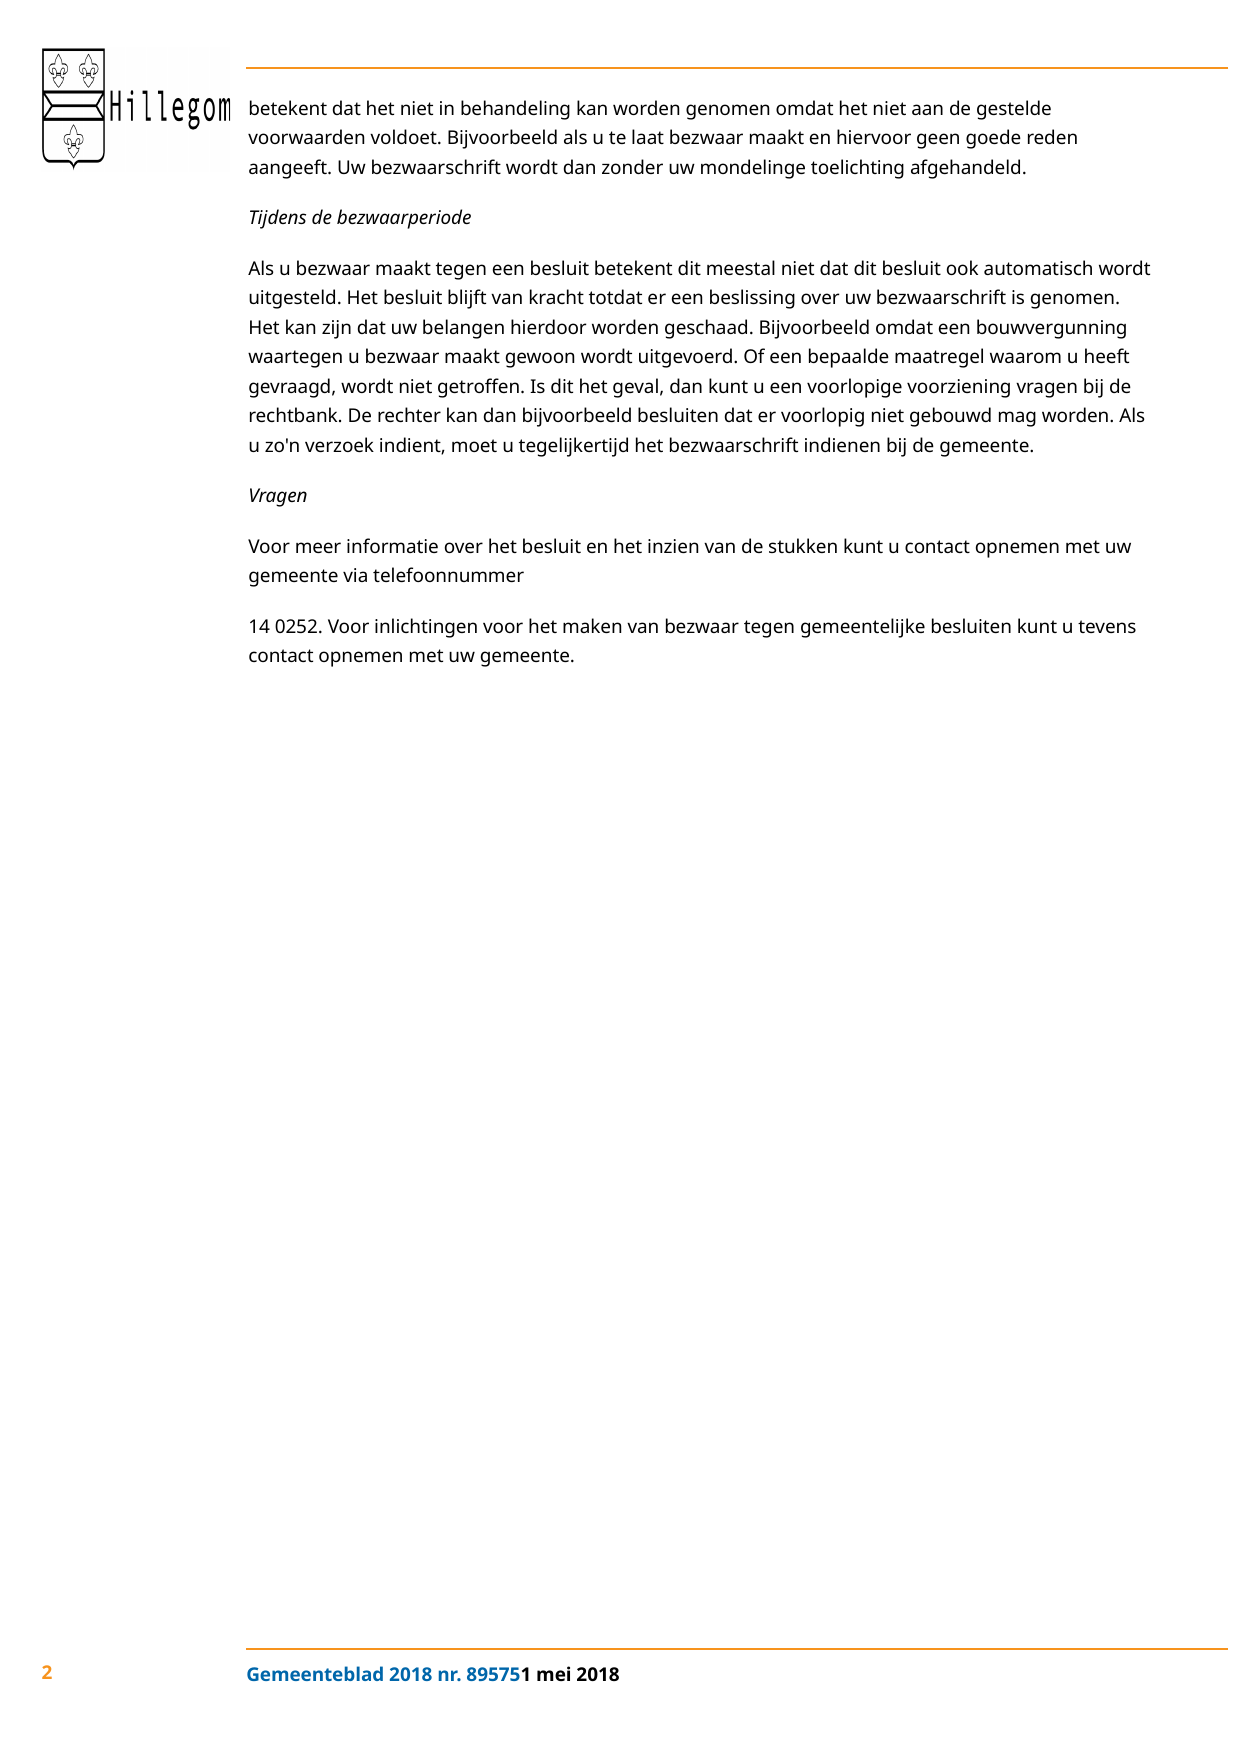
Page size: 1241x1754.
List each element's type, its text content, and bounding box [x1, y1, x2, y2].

text Vragen [248, 483, 1152, 508]
text Als u bezwaar maakt tegen een besluit betekent dit meestal niet dat dit besluit ook automatisch wordt uitgesteld. Het besluit blijft van kracht totdat er een beslissing over uw bezwaarschrift is genomen. Het kan zijn dat uw belangen hierdoor worden geschaad. Bijvoorbeeld omdat een bouwvergunning waartegen u bezwaar maakt gewoon wordt uitgevoerd. Of een bepaalde maatregel waarom u heeft gevraagd, wordt niet getroffen. Is dit het geval, dan kunt u een voorlopige voorziening vragen bij de rechtbank. De rechter kan dan bijvoorbeeld besluiten dat er voorlopig niet gebouwd mag worden. Als u zo'n verzoek indient, moet u tegelijkertijd het bezwaarschrift indienen bij de gemeente. [248, 255, 1152, 458]
text betekent dat het niet in behandeling kan worden genomen omdat het niet aan de gestelde voorwaarden voldoet. Bijvoorbeeld als u te laat bezwaar maakt en hiervoor geen goede reden aangeeft. Uw bezwaarschrift wordt dan zonder uw mondelinge toelichting afgehandeld. [248, 95, 1152, 180]
text Tijdens de bezwaarperiode [248, 204, 1152, 230]
picture [41, 47, 231, 172]
text Voor meer informatie over het besluit en het inzien van de stukken kunt u contact opnemen met uw gemeente via telefoonnummer [248, 533, 1152, 588]
text 14 0252. Voor inlichtingen voor het maken van bezwaar tegen gemeentelijke besluiten kunt u tevens contact opnemen met uw gemeente. [248, 613, 1152, 668]
